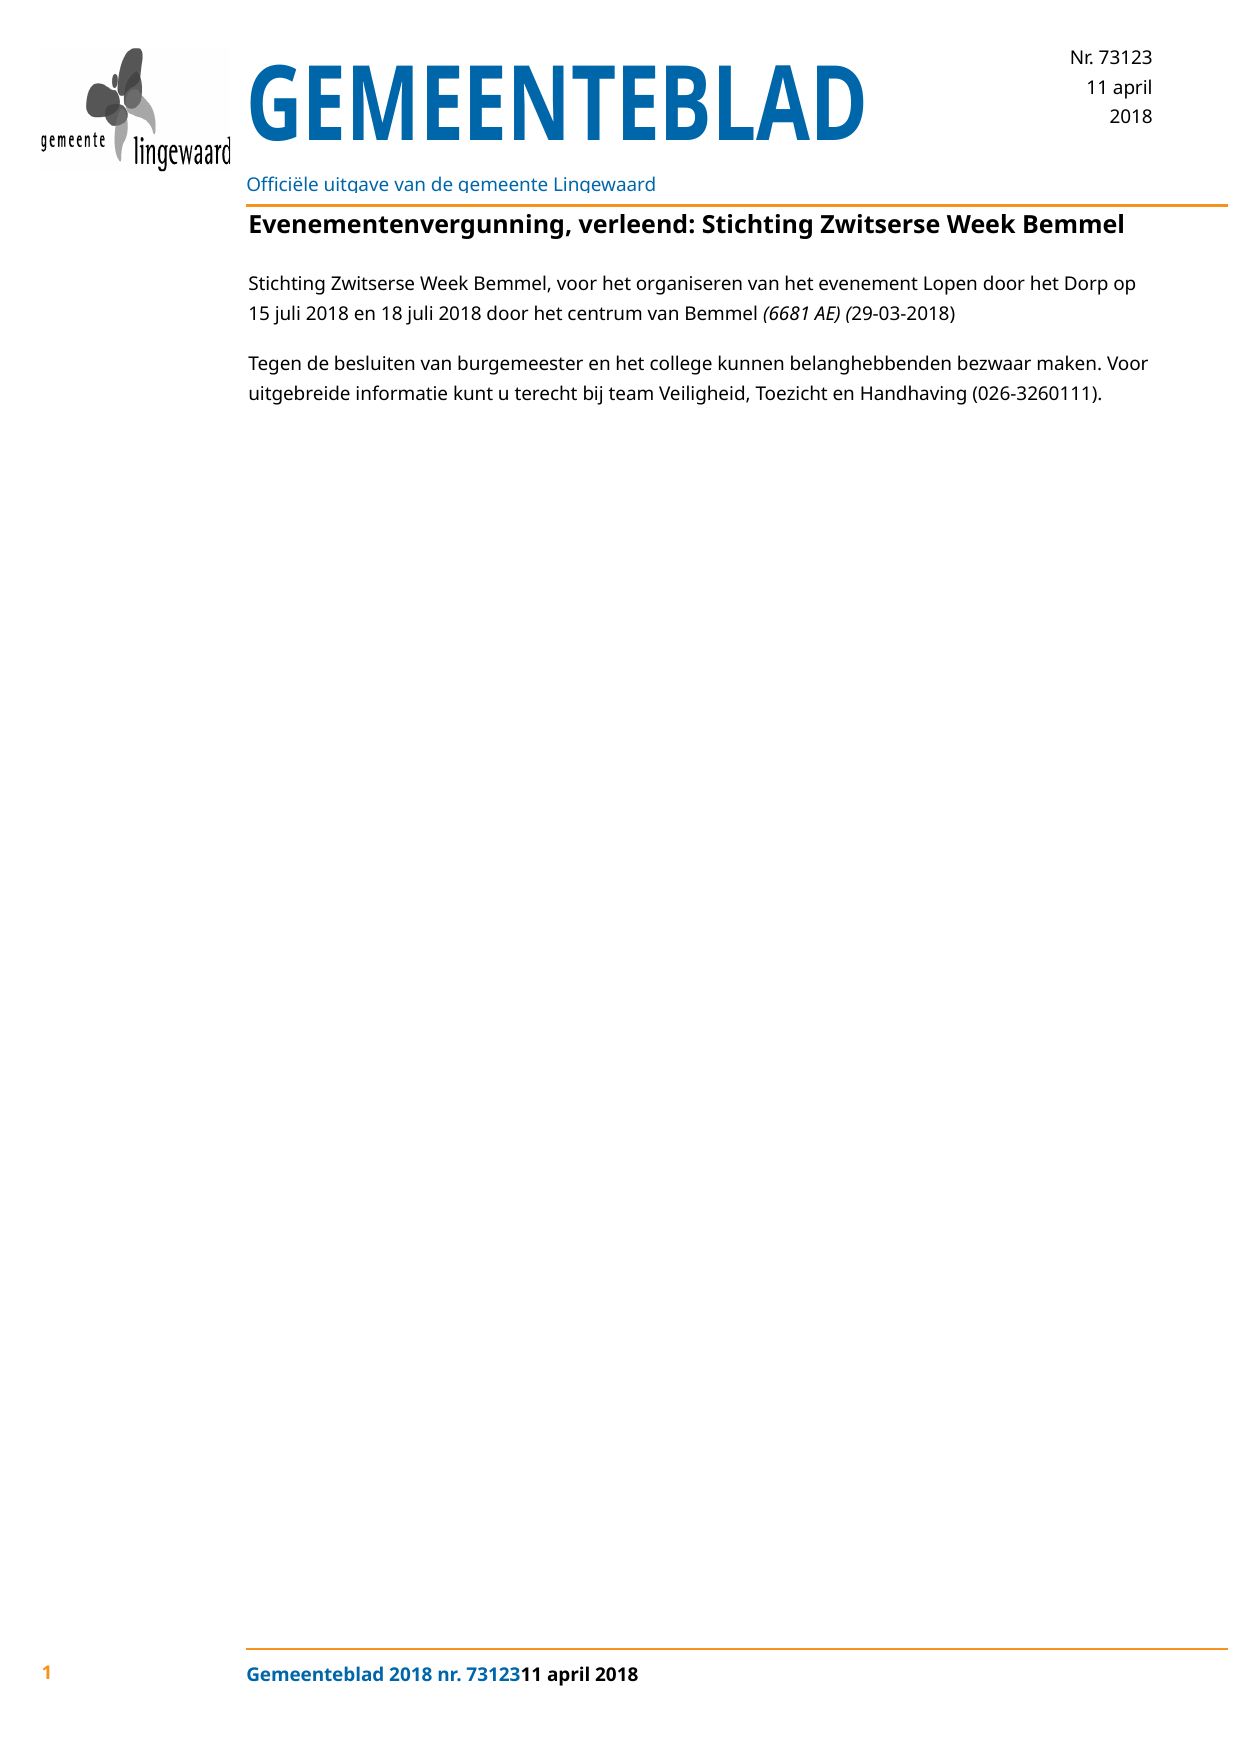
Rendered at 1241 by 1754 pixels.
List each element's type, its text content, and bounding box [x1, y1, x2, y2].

text Stichting Zwitserse Week Bemmel, voor het organiseren van het evenement Lopen door het Dorp op 15 juli 2018 en 18 juli 2018 door het centrum van Bemmel (6681 AE) (29-03-2018) [248, 270, 1152, 326]
text Evenementenvergunning, verleend: Stichting Zwitserse Week Bemmel [248, 207, 1152, 241]
picture [41, 47, 231, 172]
text Tegen de besluiten van burgemeester en het college kunnen belanghebbenden bezwaar maken. Voor uitgebreide informatie kunt u terecht bij team Veiligheid, Toezicht en Handhaving (026-3260111). [248, 350, 1152, 406]
